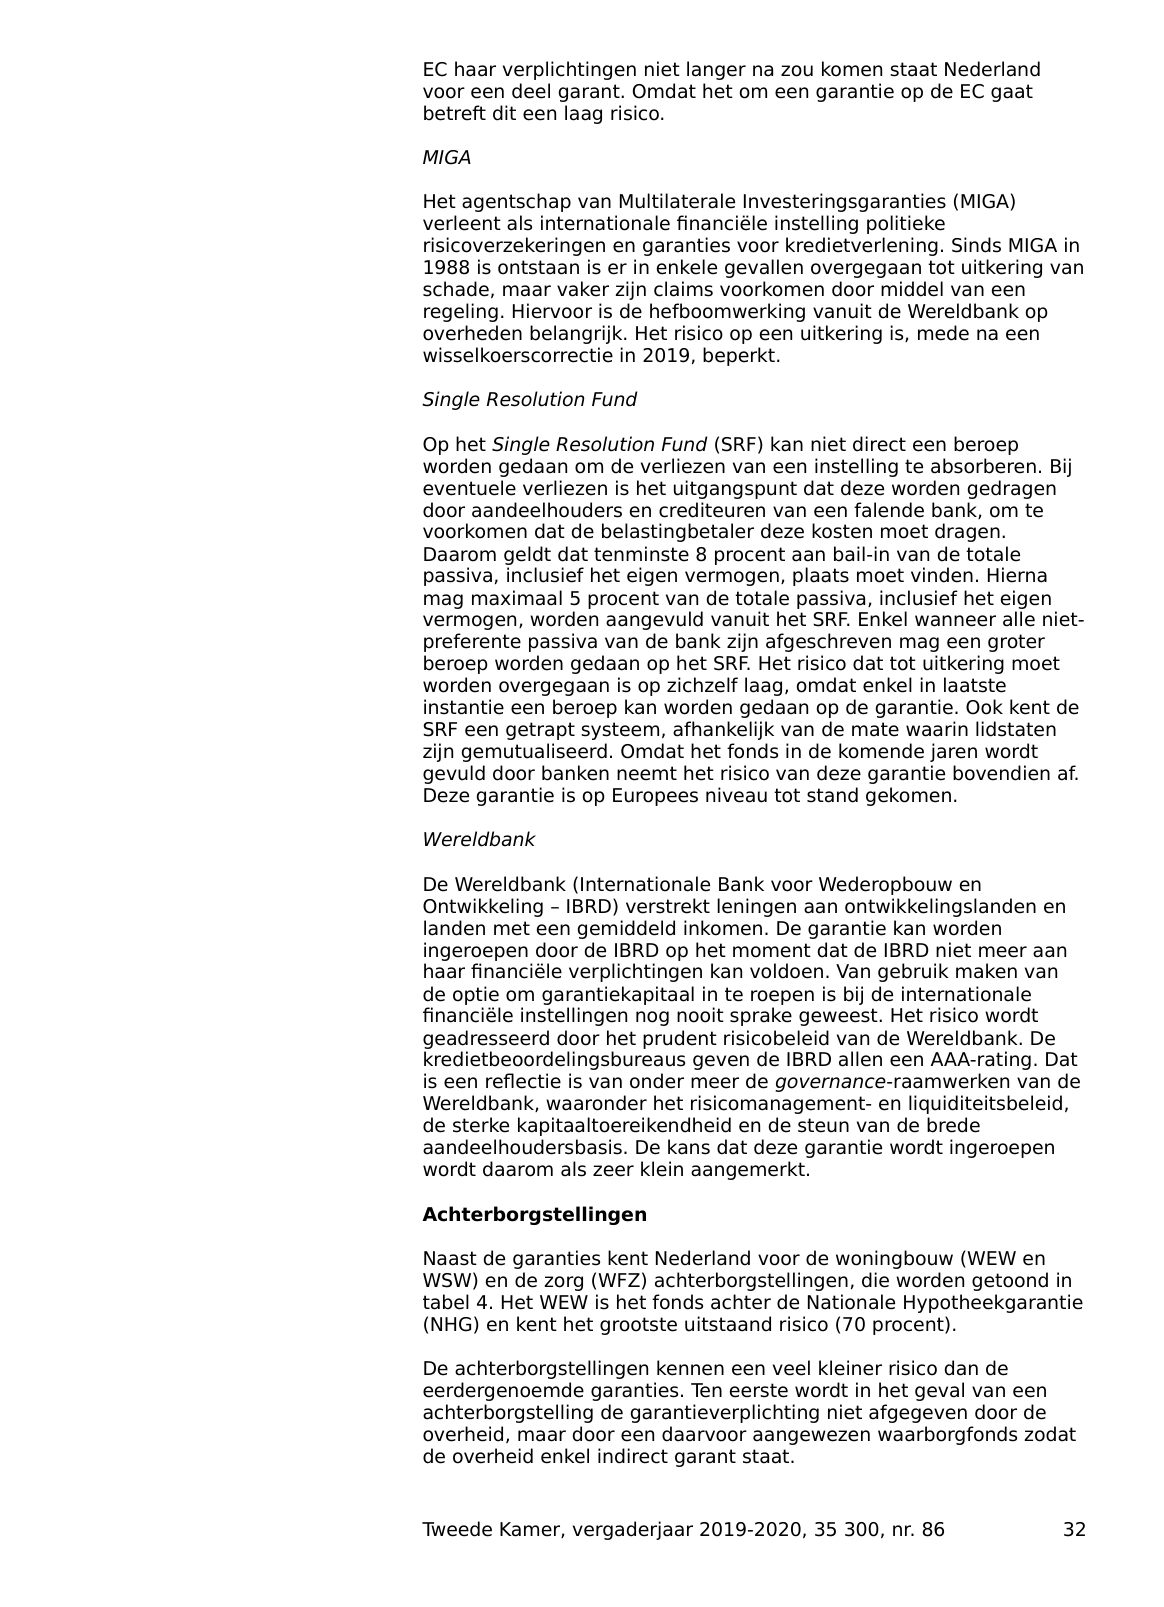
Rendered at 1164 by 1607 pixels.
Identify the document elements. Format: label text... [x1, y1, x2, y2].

text Het agentschap van Multilaterale Investeringsgaranties (MIGA) verleent als internationale financiële instelling politieke risicoverzekeringen en garanties voor kredietverlening. Sinds MIGA in 1988 is ontstaan is er in enkele gevallen overgegaan tot uitkering van schade, maar vaker zijn claims voorkomen door middel van een regeling. Hiervoor is de hefboomwerking vanuit de Wereldbank op overheden belangrijk. Het risico op een uitkering is, mede na een wisselkoerscorrectie in 2019, beperkt. [422, 191, 1087, 367]
subtitle Single Resolution Fund [422, 389, 1087, 411]
text Op het Single Resolution Fund (SRF) kan niet direct een beroep worden gedaan om de verliezen van een instelling te absorberen. Bij eventuele verliezen is het uitgangspunt dat deze worden gedragen door aandeelhouders en crediteuren van een falende bank, om te voorkomen dat de belastingbetaler deze kosten moet dragen. Daarom geldt dat tenminste 8 procent aan bail-in van de totale passiva, inclusief het eigen vermogen, plaats moet vinden. Hierna mag maximaal 5 procent van de totale passiva, inclusief het eigen vermogen, worden aangevuld vanuit het SRF. Enkel wanneer alle niet-preferente passiva van de bank zijn afgeschreven mag een groter beroep worden gedaan op het SRF. Het risico dat tot uitkering moet worden overgegaan is op zichzelf laag, omdat enkel in laatste instantie een beroep kan worden gedaan op de garantie. Ook kent de SRF een getrapt systeem, afhankelijk van de mate waarin lidstaten zijn gemutualiseerd. Omdat het fonds in de komende jaren wordt gevuld door banken neemt het risico van deze garantie bovendien af. Deze garantie is op Europees niveau tot stand gekomen. [422, 433, 1087, 807]
text De Wereldbank (Internationale Bank voor Wederopbouw en Ontwikkeling – IBRD) verstrekt leningen aan ontwikkelingslanden en landen met een gemiddeld inkomen. De garantie kan worden ingeroepen door de IBRD op het moment dat de IBRD niet meer aan haar financiële verplichtingen kan voldoen. Van gebruik maken van de optie om garantiekapitaal in te roepen is bij de internationale financiële instellingen nog nooit sprake geweest. Het risico wordt geadresseerd door het prudent risicobeleid van de Wereldbank. De kredietbeoordelingsbureaus geven de IBRD allen een AAA-rating. Dat is een reflectie is van onder meer de governance-raamwerken van de Wereldbank, waaronder het risicomanagement- en liquiditeitsbeleid, de sterke kapitaaltoereikendheid en de steun van de brede aandeelhoudersbasis. De kans dat deze garantie wordt ingeroepen wordt daarom als zeer klein aangemerkt. [422, 873, 1087, 1181]
subtitle MIGA [422, 147, 1087, 169]
text EC haar verplichtingen niet langer na zou komen staat Nederland voor een deel garant. Omdat het om een garantie op de EC gaat betreft dit een laag risico. [422, 59, 1087, 125]
text Naast de garanties kent Nederland voor de woningbouw (WEW en WSW) en de zorg (WFZ) achterborgstellingen, die worden getoond in tabel 4. Het WEW is het fonds achter de Nationale Hypotheekgarantie (NHG) en kent het grootste uitstaand risico (70 procent). [422, 1248, 1087, 1336]
subtitle Wereldbank [422, 829, 1087, 851]
subtitle Achterborgstellingen [422, 1203, 1087, 1225]
text De achterborgstellingen kennen een veel kleiner risico dan de eerdergenoemde garanties. Ten eerste wordt in het geval van een achterborgstelling de garantieverplichting niet afgegeven door de overheid, maar door een daarvoor aangewezen waarborgfonds zodat de overheid enkel indirect garant staat. [422, 1358, 1087, 1468]
